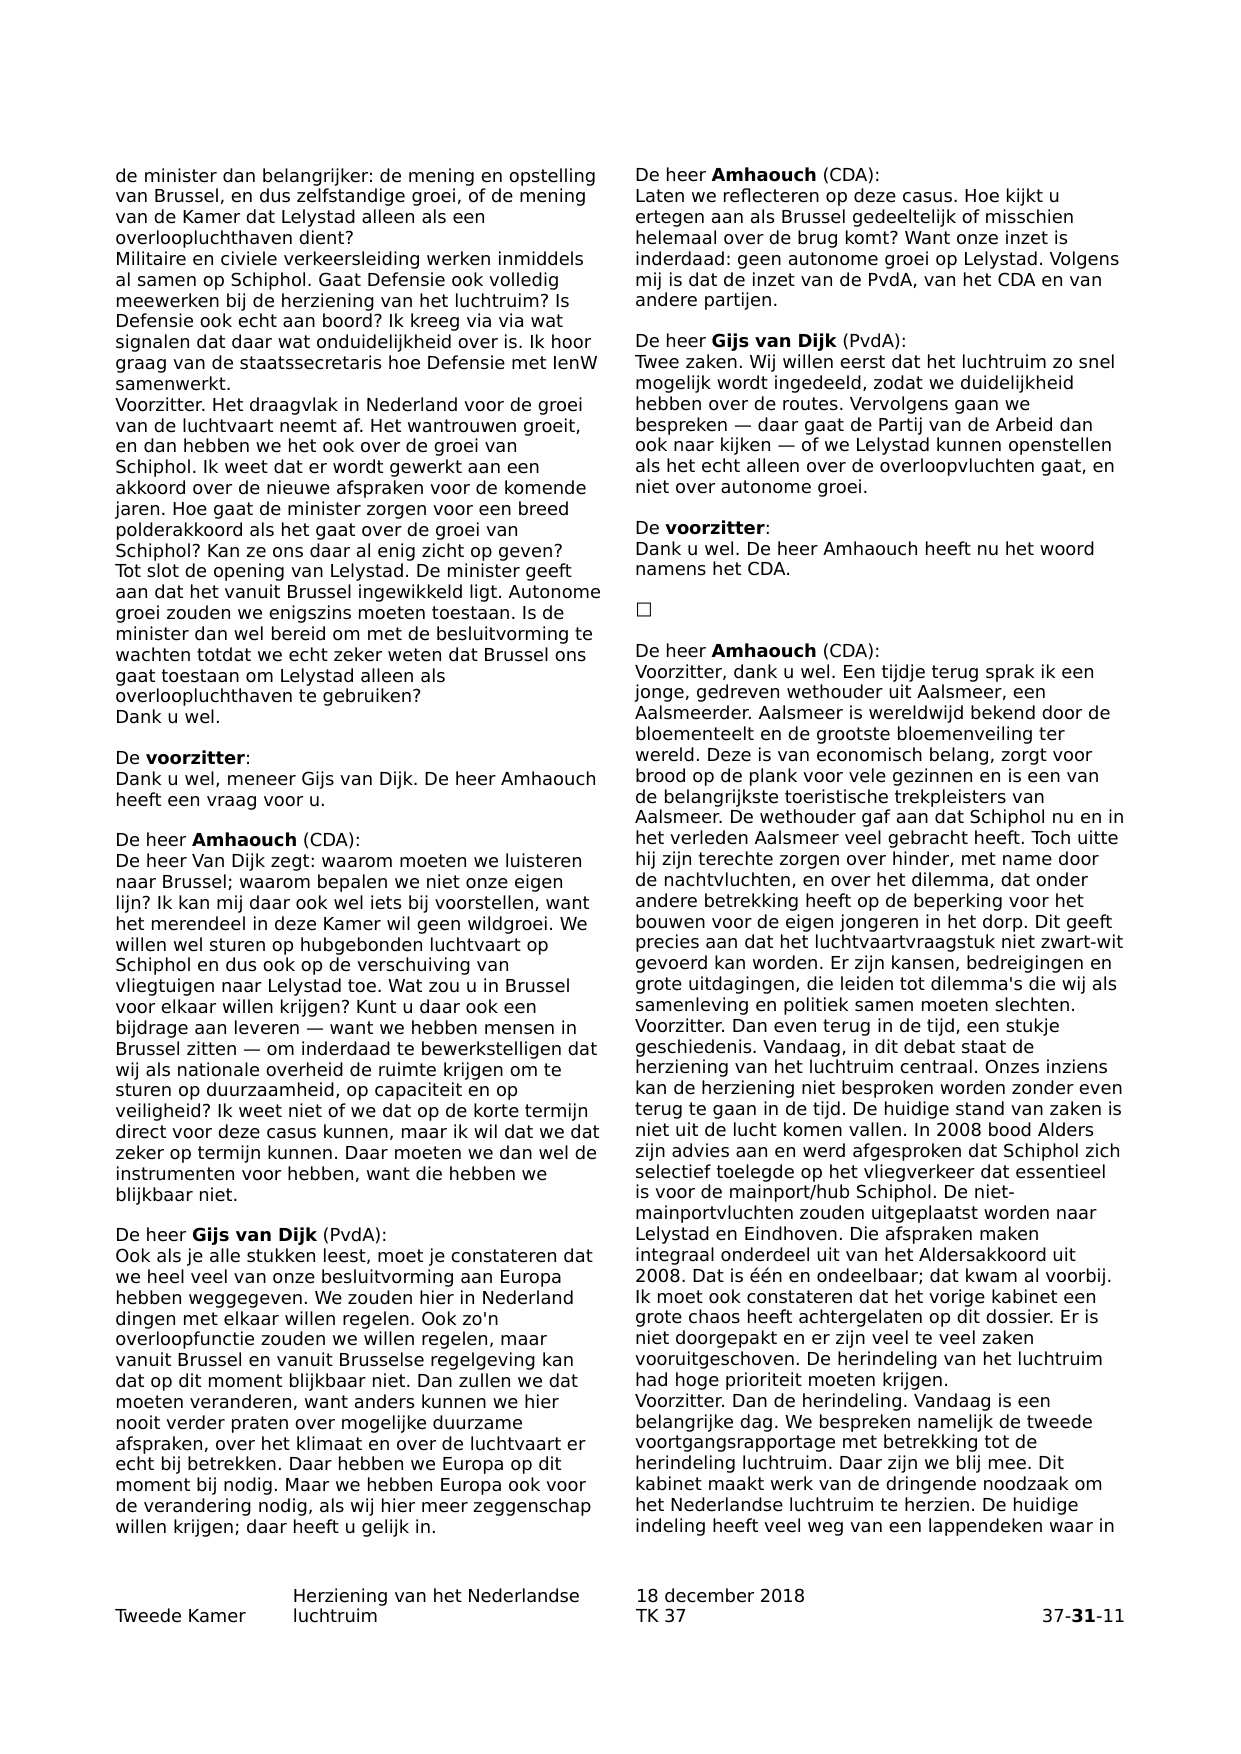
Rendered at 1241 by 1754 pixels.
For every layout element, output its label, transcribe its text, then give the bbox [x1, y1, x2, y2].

text ⬜ [635, 600, 1125, 621]
text Tot slot de opening van Lelystad. De minister geeft aan dat het vanuit Brussel ingewikkeld ligt. Autonome groei zouden we enigszins moeten toestaan. Is de minister dan wel bereid om met de besluitvorming te wachten totdat we echt zeker weten dat Brussel ons gaat toestaan om Lelystad alleen als overloopluchthaven te gebruiken? [115, 561, 605, 707]
text Dank u wel. [115, 707, 605, 728]
text de minister dan belangrijker: de mening en opstelling van Brussel, en dus zelfstandige groei, of de mening van de Kamer dat Lelystad alleen als een overloopluchthaven dient? [115, 165, 605, 249]
text Voorzitter. Dan de herindeling. Vandaag is een belangrijke dag. We bespreken namelijk de tweede voortgangsrapportage met betrekking tot de herindeling luchtruim. Daar zijn we blij mee. Dit kabinet maakt werk van de dringende noodzaak om het Nederlandse luchtruim te herzien. De huidige indeling heeft veel weg van een lappendeken waar in [635, 1391, 1125, 1536]
text De heer Amhaouch (CDA): [635, 641, 1125, 661]
text Laten we reflecteren op deze casus. Hoe kijkt u ertegen aan als Brussel gedeeltelijk of misschien helemaal over de brug komt? Want onze inzet is inderdaad: geen autonome groei op Lelystad. Volgens mij is dat de inzet van de PvdA, van het CDA en van andere partijen. [635, 186, 1125, 311]
text De heer Amhaouch (CDA): [635, 165, 1125, 186]
text Dank u wel. De heer Amhaouch heeft nu het woord namens het CDA. [635, 538, 1125, 580]
text Ook als je alle stukken leest, moet je constateren dat we heel veel van onze besluitvorming aan Europa hebben weggegeven. We zouden hier in Nederland dingen met elkaar willen regelen. Ook zo'n overloopfunctie zouden we willen regelen, maar vanuit Brussel en vanuit Brusselse regelgeving kan dat op dit moment blijkbaar niet. Dan zullen we dat moeten veranderen, want anders kunnen we hier nooit verder praten over mogelijke duurzame afspraken, over het klimaat en over de luchtvaart er echt bij betrekken. Daar hebben we Europa op dit moment bij nodig. Maar we hebben Europa ook voor de verandering nodig, als wij hier meer zeggenschap willen krijgen; daar heeft u gelijk in. [115, 1246, 605, 1537]
text Militaire en civiele verkeersleiding werken inmiddels al samen op Schiphol. Gaat Defensie ook volledig meewerken bij de herziening van het luchtruim? Is Defensie ook echt aan boord? Ik kreeg via via wat signalen dat daar wat onduidelijkheid over is. Ik hoor graag van de staatssecretaris hoe Defensie met IenW samenwerkt. [115, 249, 605, 394]
text Dank u wel, meneer Gijs van Dijk. De heer Amhaouch heeft een vraag voor u. [115, 768, 605, 810]
text De heer Gijs van Dijk (PvdA): [635, 331, 1125, 352]
text Voorzitter, dank u wel. Een tijdje terug sprak ik een jonge, gedreven wethouder uit Aalsmeer, een Aalsmeerder. Aalsmeer is wereldwijd bekend door de bloementeelt en de grootste bloemenveiling ter wereld. Deze is van economisch belang, zorgt voor brood op de plank voor vele gezinnen en is een van de belangrijkste toeristische trekpleisters van Aalsmeer. De wethouder gaf aan dat Schiphol nu en in het verleden Aalsmeer veel gebracht heeft. Toch uitte hij zijn terechte zorgen over hinder, met name door de nachtvluchten, en over het dilemma, dat onder andere betrekking heeft op de beperking voor het bouwen voor de eigen jongeren in het dorp. Dit geeft precies aan dat het luchtvaartvraagstuk niet zwart-wit gevoerd kan worden. Er zijn kansen, bedreigingen en grote uitdagingen, die leiden tot dilemma's die wij als samenleving en politiek samen moeten slechten. [635, 661, 1125, 1016]
text De heer Amhaouch (CDA): [115, 830, 605, 851]
text De voorzitter: [115, 748, 605, 768]
text De voorzitter: [635, 518, 1125, 538]
text De heer Van Dijk zegt: waarom moeten we luisteren naar Brussel; waarom bepalen we niet onze eigen lijn? Ik kan mij daar ook wel iets bij voorstellen, want het merendeel in deze Kamer wil geen wildgroei. We willen wel sturen op hubgebonden luchtvaart op Schiphol en dus ook op de verschuiving van vliegtuigen naar Lelystad toe. Wat zou u in Brussel voor elkaar willen krijgen? Kunt u daar ook een bijdrage aan leveren — want we hebben mensen in Brussel zitten — om inderdaad te bewerkstelligen dat wij als nationale overheid de ruimte krijgen om te sturen op duurzaamheid, op capaciteit en op veiligheid? Ik weet niet of we dat op de korte termijn direct voor deze casus kunnen, maar ik wil dat we dat zeker op termijn kunnen. Daar moeten we dan wel de instrumenten voor hebben, want die hebben we blijkbaar niet. [115, 851, 605, 1205]
text Voorzitter. Het draagvlak in Nederland voor de groei van de luchtvaart neemt af. Het wantrouwen groeit, en dan hebben we het ook over de groei van Schiphol. Ik weet dat er wordt gewerkt aan een akkoord over de nieuwe afspraken voor de komende jaren. Hoe gaat de minister zorgen voor een breed polderakkoord als het gaat over de groei van Schiphol? Kan ze ons daar al enig zicht op geven? [115, 394, 605, 561]
text Twee zaken. Wij willen eerst dat het luchtruim zo snel mogelijk wordt ingedeeld, zodat we duidelijkheid hebben over de routes. Vervolgens gaan we bespreken — daar gaat de Partij van de Arbeid dan ook naar kijken — of we Lelystad kunnen openstellen als het echt alleen over de overloopvluchten gaat, en niet over autonome groei. [635, 352, 1125, 498]
text De heer Gijs van Dijk (PvdA): [115, 1225, 605, 1246]
text Voorzitter. Dan even terug in de tijd, een stukje geschiedenis. Vandaag, in dit debat staat de herziening van het luchtruim centraal. Onzes inziens kan de herziening niet besproken worden zonder even terug te gaan in de tijd. De huidige stand van zaken is niet uit de lucht komen vallen. In 2008 bood Alders zijn advies aan en werd afgesproken dat Schiphol zich selectief toelegde op het vliegverkeer dat essentieel is voor de mainport/hub Schiphol. De niet-mainportvluchten zouden uitgeplaatst worden naar Lelystad en Eindhoven. Die afspraken maken integraal onderdeel uit van het Aldersakkoord uit 2008. Dat is één en ondeelbaar; dat kwam al voorbij. Ik moet ook constateren dat het vorige kabinet een grote chaos heeft achtergelaten op dit dossier. Er is niet doorgepakt en er zijn veel te veel zaken vooruitgeschoven. De herindeling van het luchtruim had hoge prioriteit moeten krijgen. [635, 1016, 1125, 1391]
